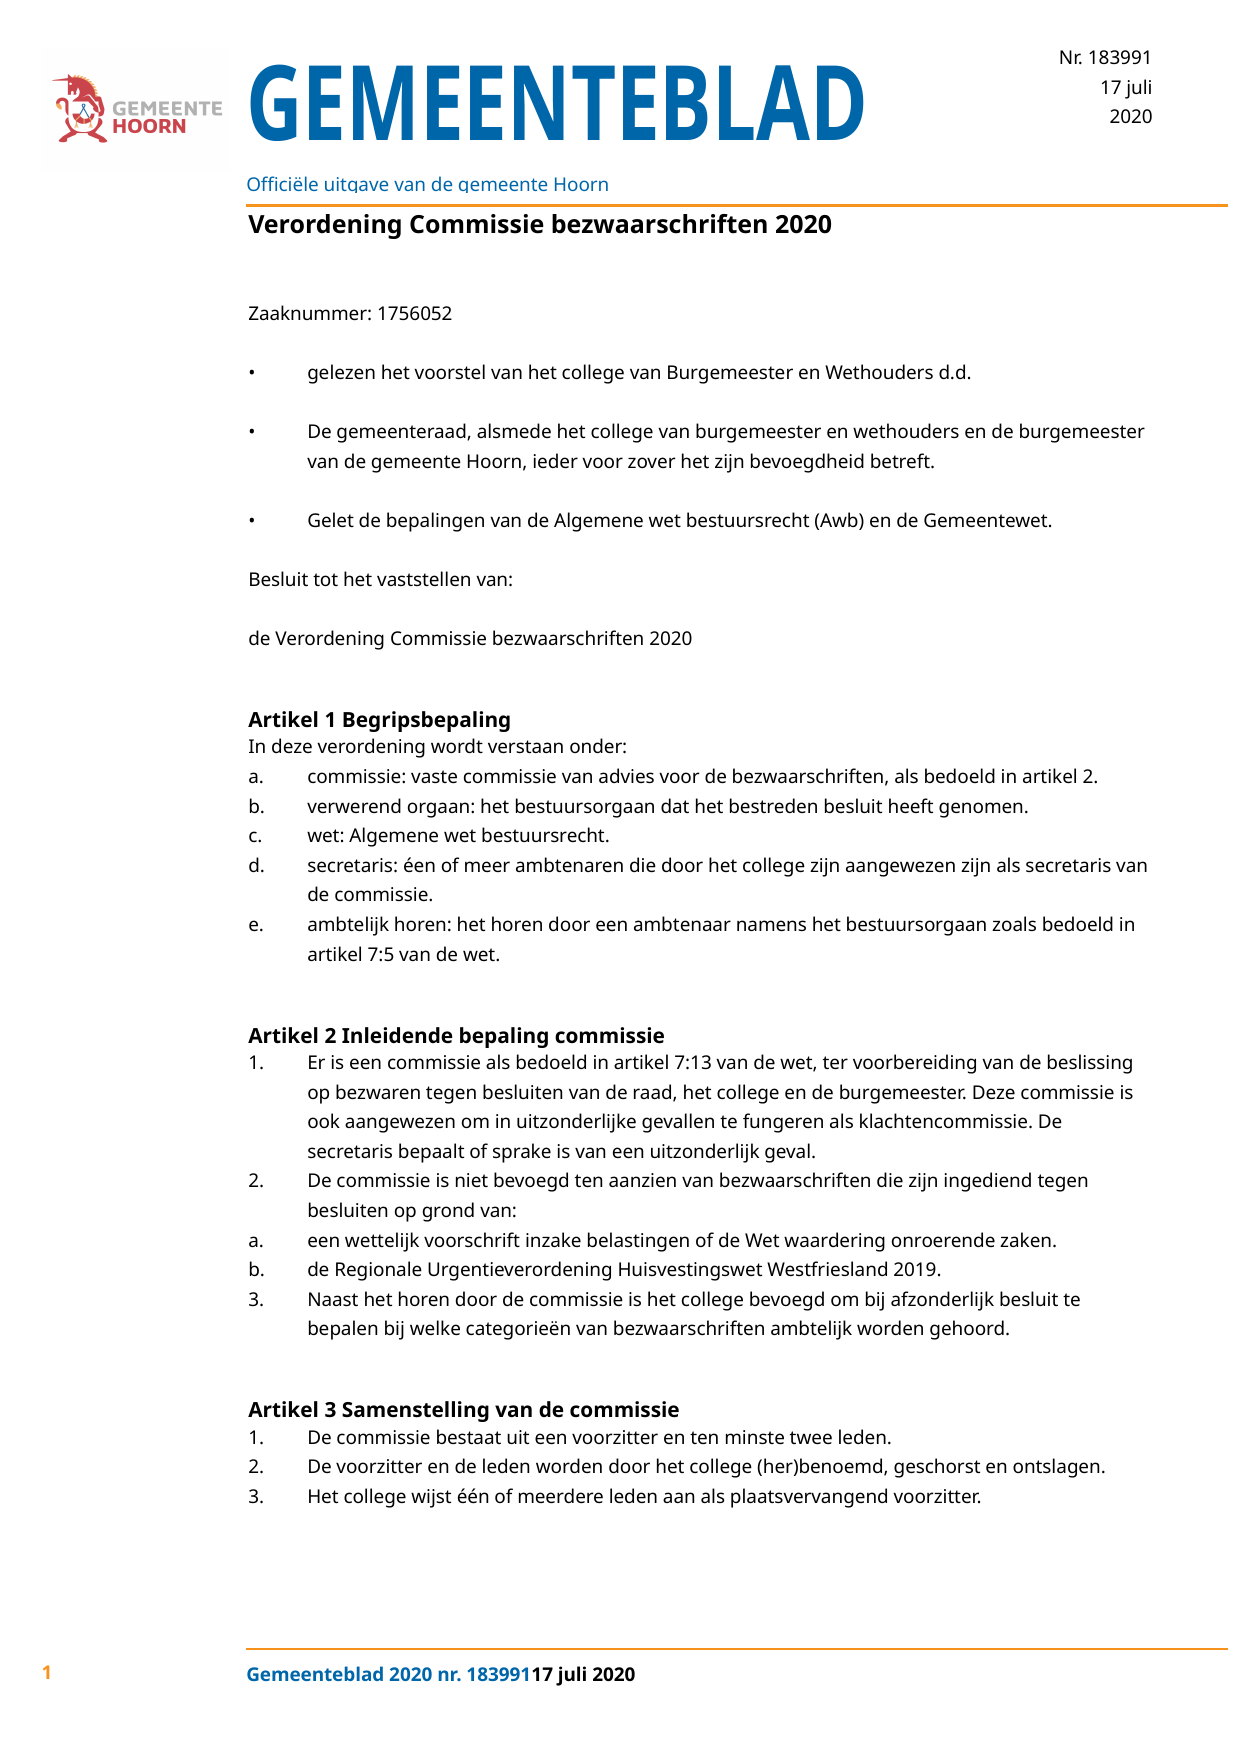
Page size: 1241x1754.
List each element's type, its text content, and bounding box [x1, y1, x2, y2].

list De voorzitter en de leden worden door het college (her)benoemd, geschorst en ontslagen. [248, 1453, 1152, 1479]
text de Verordening Commissie bezwaarschriften 2020 [248, 625, 1152, 651]
list De commissie bestaat uit een voorzitter en ten minste twee leden. [248, 1424, 1152, 1450]
text Zaaknummer: 1756052 [248, 300, 1152, 326]
list de Regionale Urgentieverordening Huisvestingswet Westfriesland 2019. [248, 1256, 1152, 1282]
list Er is een commissie als bedoeld in artikel 7:13 van de wet, ter voorbereiding van de beslissing op bezwaren tegen besluiten van de raad, het college en de burgemeester. Deze commissie is ook aangewezen om in uitzonderlijke gevallen te fungeren als klachtencommissie. De secretaris bepaalt of sprake is van een uitzonderlijk geval. [248, 1049, 1152, 1164]
text Artikel 3 Samenstelling van de commissie [248, 1396, 1152, 1424]
list Naast het horen door de commissie is het college bevoegd om bij afzonderlijk besluit te bepalen bij welke categorieën van bezwaarschriften ambtelijk worden gehoord. [248, 1286, 1152, 1341]
list Het college wijst één of meerdere leden aan als plaatsvervangend voorzitter. [248, 1483, 1152, 1509]
list secretaris: éen of meer ambtenaren die door het college zijn aangewezen zijn als secretaris van de commissie. [248, 852, 1152, 907]
text Besluit tot het vaststellen van: [248, 566, 1152, 592]
picture [41, 47, 231, 172]
text Artikel 1 Begripsbepaling [248, 705, 1152, 734]
text In deze verordening wordt verstaan onder: [248, 734, 1152, 759]
text Artikel 2 Inleidende bepaling commissie [248, 1021, 1152, 1049]
text Verordening Commissie bezwaarschriften 2020 [248, 207, 1152, 241]
list De commissie is niet bevoegd ten aanzien van bezwaarschriften die zijn ingediend tegen besluiten op grond van: [248, 1168, 1152, 1223]
list Gelet de bepalingen van de Algemene wet bestuursrecht (Awb) en de Gemeentewet. [248, 507, 1152, 533]
list een wettelijk voorschrift inzake belastingen of de Wet waardering onroerende zaken. [248, 1227, 1152, 1252]
list commissie: vaste commissie van advies voor de bezwaarschriften, als bedoeld in artikel 2. [248, 763, 1152, 789]
list De gemeenteraad, alsmede het college van burgemeester en wethouders en de burgemeester van de gemeente Hoorn, ieder voor zover het zijn bevoegdheid betreft. [248, 418, 1152, 473]
list gelezen het voorstel van het college van Burgemeester en Wethouders d.d. [248, 359, 1152, 385]
list ambtelijk horen: het horen door een ambtenaar namens het bestuursorgaan zoals bedoeld in artikel 7:5 van de wet. [248, 911, 1152, 967]
list verwerend orgaan: het bestuursorgaan dat het bestreden besluit heeft genomen. [248, 793, 1152, 819]
list wet: Algemene wet bestuursrecht. [248, 822, 1152, 848]
